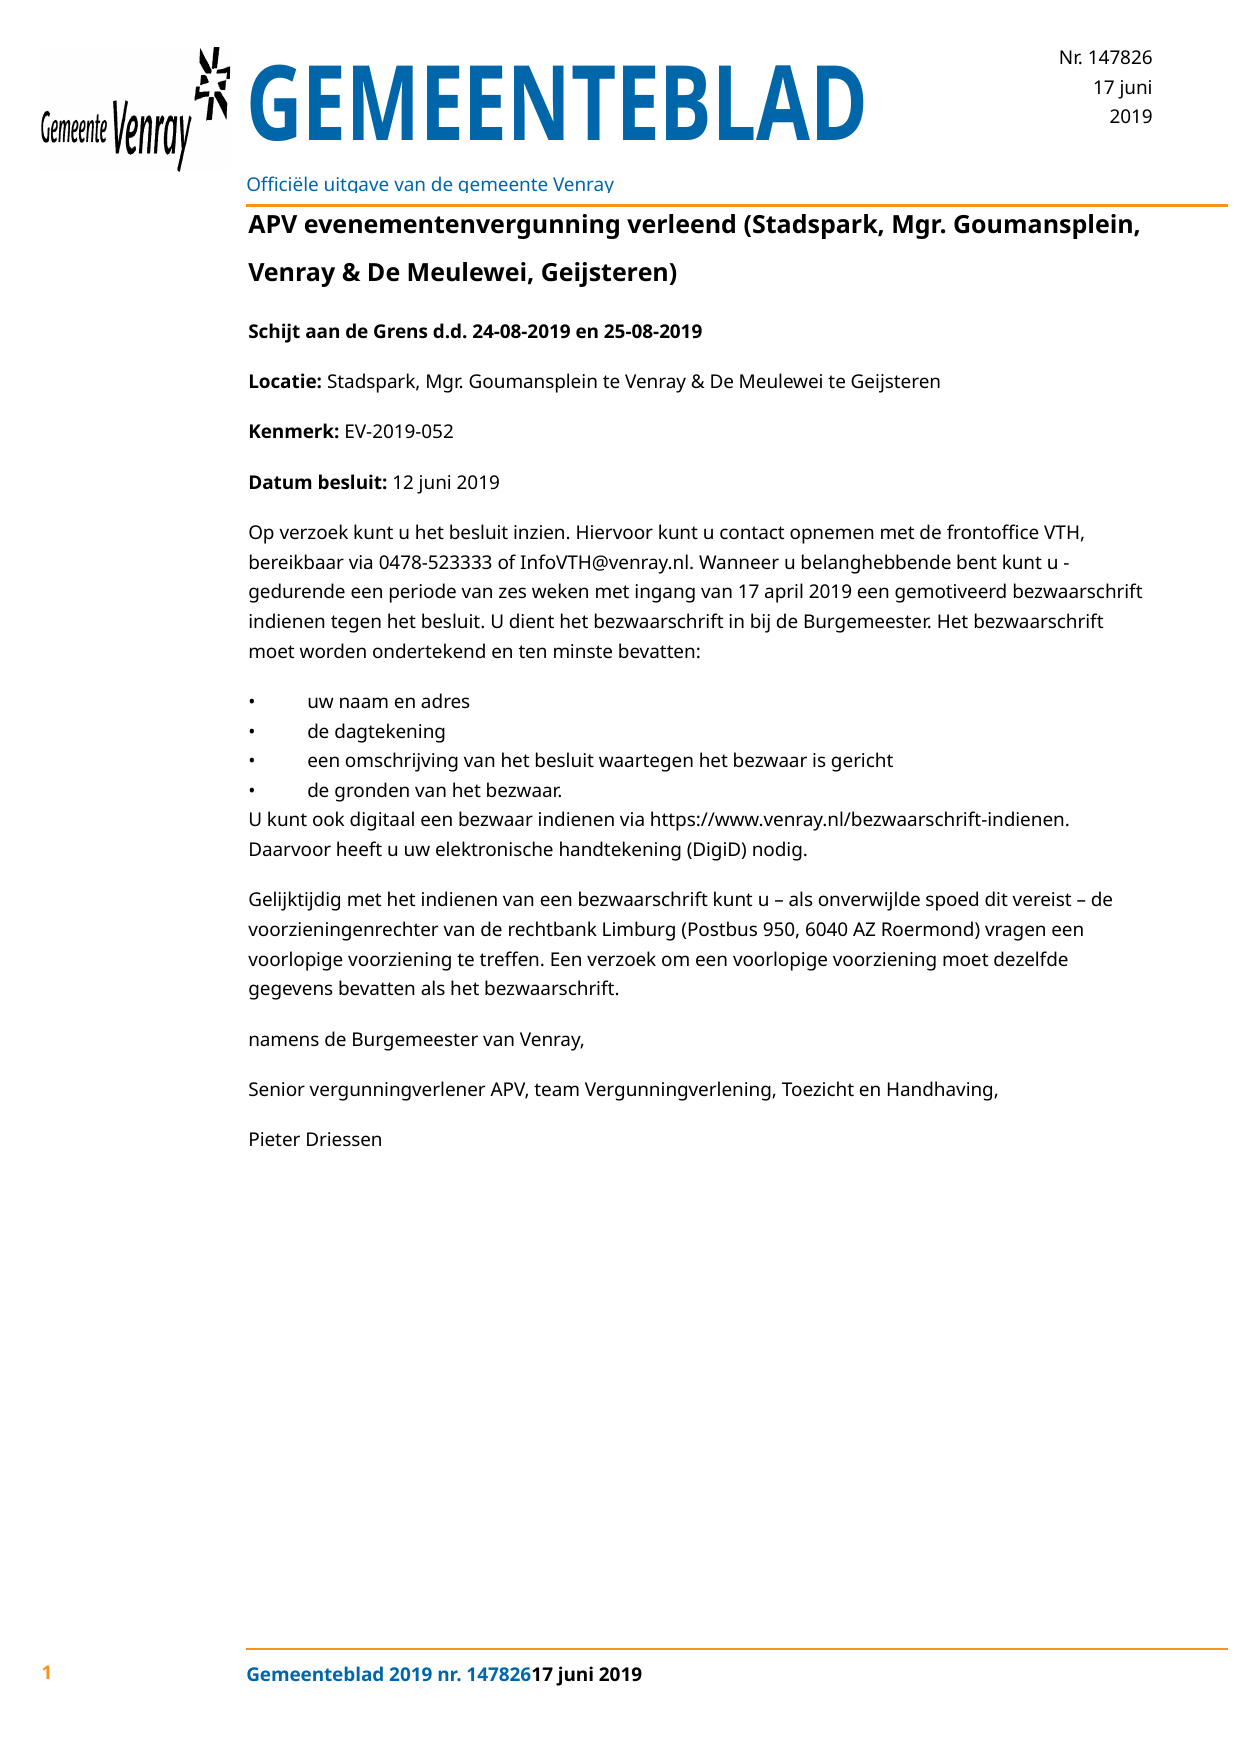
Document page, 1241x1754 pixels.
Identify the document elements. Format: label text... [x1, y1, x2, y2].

text APV evenementenvergunning verleend (Stadspark, Mgr. Goumansplein, Venray & De Meulewei, Geijsteren) [248, 207, 1152, 288]
list een omschrijving van het besluit waartegen het bezwaar is gericht [248, 747, 1152, 773]
text Op verzoek kunt u het besluit inzien. Hiervoor kunt u contact opnemen met de frontoffice VTH, bereikbaar via 0478-523333 of InfoVTH@venray.nl. Wanneer u belanghebbende bent kunt u - gedurende een periode van zes weken met ingang van 17 april 2019 een gemotiveerd bezwaarschrift indienen tegen het besluit. U dient het bezwaarschrift in bij de Burgemeester. Het bezwaarschrift moet worden ondertekend en ten minste bevatten: [248, 519, 1152, 664]
text Senior vergunningverlener APV, team Vergunningverlening, Toezicht en Handhaving, [248, 1076, 1152, 1102]
text Schijt aan de Grens d.d. 24-08-2019 en 25-08-2019 [248, 318, 1152, 344]
text Locatie: Stadspark, Mgr. Goumansplein te Venray & De Meulewei te Geijsteren [248, 368, 1152, 394]
picture [41, 47, 231, 172]
text Gelijktijdig met het indienen van een bezwaarschrift kunt u – als onverwijlde spoed dit vereist – de voorzieningenrechter van de rechtbank Limburg (Postbus 950, 6040 AZ Roermond) vragen een voorlopige voorziening te treffen. Een verzoek om een voorlopige voorziening moet dezelfde gegevens bevatten als het bezwaarschrift. [248, 887, 1152, 1001]
text Kenmerk: EV-2019-052 [248, 419, 1152, 444]
list de gronden van het bezwaar. [248, 777, 1152, 803]
text Datum besluit: 12 juni 2019 [248, 469, 1152, 495]
list de dagtekening [248, 718, 1152, 744]
list uw naam en adres [248, 688, 1152, 714]
text U kunt ook digitaal een bezwaar indienen via https://www.venray.nl/bezwaarschrift-indienen. Daarvoor heeft u uw elektronische handtekening (DigiD) nodig. [248, 807, 1152, 862]
text Pieter Driessen [248, 1127, 1152, 1152]
text namens de Burgemeester van Venray, [248, 1026, 1152, 1052]
